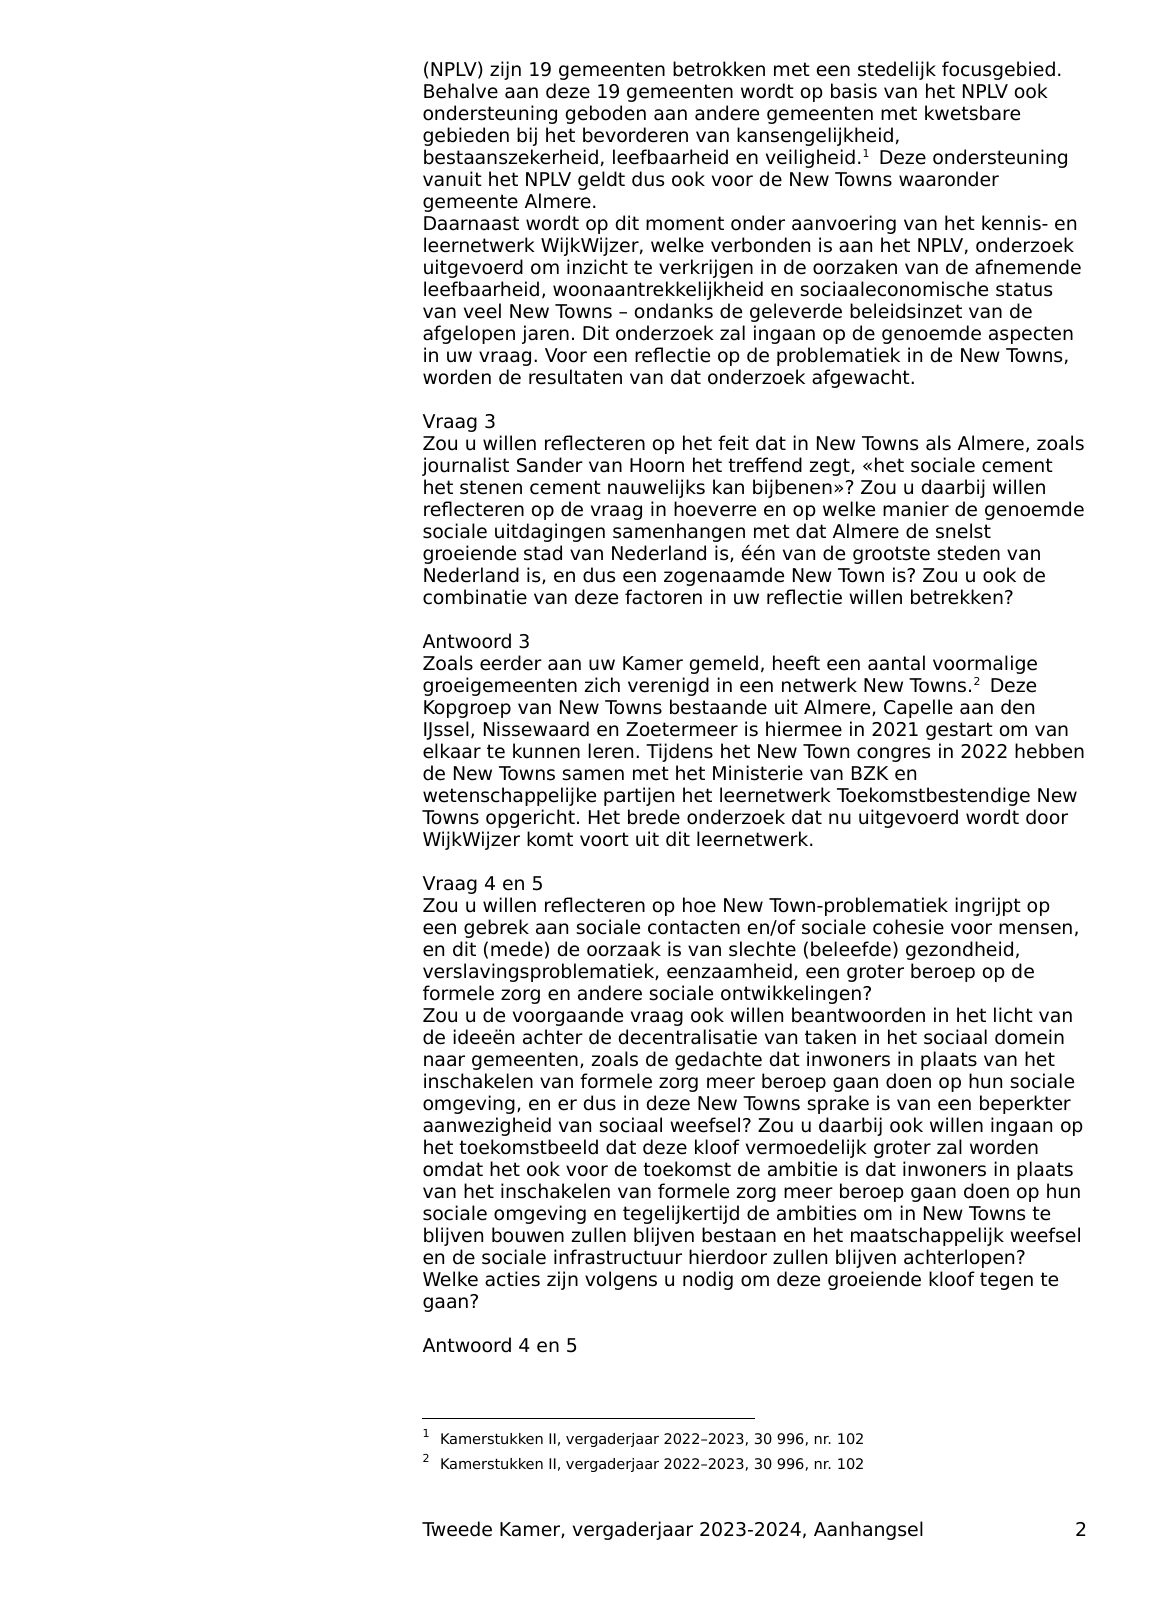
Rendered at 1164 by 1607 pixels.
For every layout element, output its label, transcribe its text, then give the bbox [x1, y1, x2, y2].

text Vraag 3 [422, 411, 1087, 433]
text Vraag 4 en 5 [422, 873, 1087, 895]
text Antwoord 3 [422, 631, 1087, 653]
text Kamerstukken II, vergaderjaar 2022–2023, 30 996, nr. 102 [422, 1427, 1087, 1449]
text Kamerstukken II, vergaderjaar 2022–2023, 30 996, nr. 102 [422, 1452, 1087, 1474]
text Zou u willen reflecteren op hoe New Town-problematiek ingrijpt op een gebrek aan sociale contacten en/of sociale cohesie voor mensen, en dit (mede) de oorzaak is van slechte (beleefde) gezondheid, verslavingsproblematiek, eenzaamheid, een groter beroep op de formele zorg en andere sociale ontwikkelingen? [422, 895, 1087, 1005]
text Daarnaast wordt op dit moment onder aanvoering van het kennis- en leernetwerk WijkWijzer, welke verbonden is aan het NPLV, onderzoek uitgevoerd om inzicht te verkrijgen in de oorzaken van de afnemende leefbaarheid, woonaantrekkelijkheid en sociaaleconomische status van veel New Towns – ondanks de geleverde beleidsinzet van de afgelopen jaren. Dit onderzoek zal ingaan op de genoemde aspecten in uw vraag. Voor een reflectie op de problematiek in de New Towns, worden de resultaten van dat onderzoek afgewacht. [422, 213, 1087, 389]
text Zou u willen reflecteren op het feit dat in New Towns als Almere, zoals journalist Sander van Hoorn het treffend zegt, «het sociale cement het stenen cement nauwelijks kan bijbenen»? Zou u daarbij willen reflecteren op de vraag in hoeverre en op welke manier de genoemde sociale uitdagingen samenhangen met dat Almere de snelst groeiende stad van Nederland is, één van de grootste steden van Nederland is, en dus een zogenaamde New Town is? Zou u ook de combinatie van deze factoren in uw reflectie willen betrekken? [422, 433, 1087, 609]
text Antwoord 4 en 5 [422, 1335, 1087, 1357]
text Zoals eerder aan uw Kamer gemeld, heeft een aantal voormalige groeigemeenten zich verenigd in een netwerk New Towns. Deze Kopgroep van New Towns bestaande uit Almere, Capelle aan den IJssel, Nissewaard en Zoetermeer is hiermee in 2021 gestart om van elkaar te kunnen leren. Tijdens het New Town congres in 2022 hebben de New Towns samen met het Ministerie van BZK en wetenschappelijke partijen het leernetwerk Toekomstbestendige New Towns opgericht. Het brede onderzoek dat nu uitgevoerd wordt door WijkWijzer komt voort uit dit leernetwerk. [422, 653, 1087, 851]
text Zou u de voorgaande vraag ook willen beantwoorden in het licht van de ideeën achter de decentralisatie van taken in het sociaal domein naar gemeenten, zoals de gedachte dat inwoners in plaats van het inschakelen van formele zorg meer beroep gaan doen op hun sociale omgeving, en er dus in deze New Towns sprake is van een beperkter aanwezigheid van sociaal weefsel? Zou u daarbij ook willen ingaan op het toekomstbeeld dat deze kloof vermoedelijk groter zal worden omdat het ook voor de toekomst de ambitie is dat inwoners in plaats van het inschakelen van formele zorg meer beroep gaan doen op hun sociale omgeving en tegelijkertijd de ambities om in New Towns te blijven bouwen zullen blijven bestaan en het maatschappelijk weefsel en de sociale infrastructuur hierdoor zullen blijven achterlopen? Welke acties zijn volgens u nodig om deze groeiende kloof tegen te gaan? [422, 1005, 1087, 1312]
text (NPLV) zijn 19 gemeenten betrokken met een stedelijk focusgebied. Behalve aan deze 19 gemeenten wordt op basis van het NPLV ook ondersteuning geboden aan andere gemeenten met kwetsbare gebieden bij het bevorderen van kansengelijkheid, bestaanszekerheid, leefbaarheid en veiligheid. Deze ondersteuning vanuit het NPLV geldt dus ook voor de New Towns waaronder gemeente Almere. [422, 59, 1087, 213]
